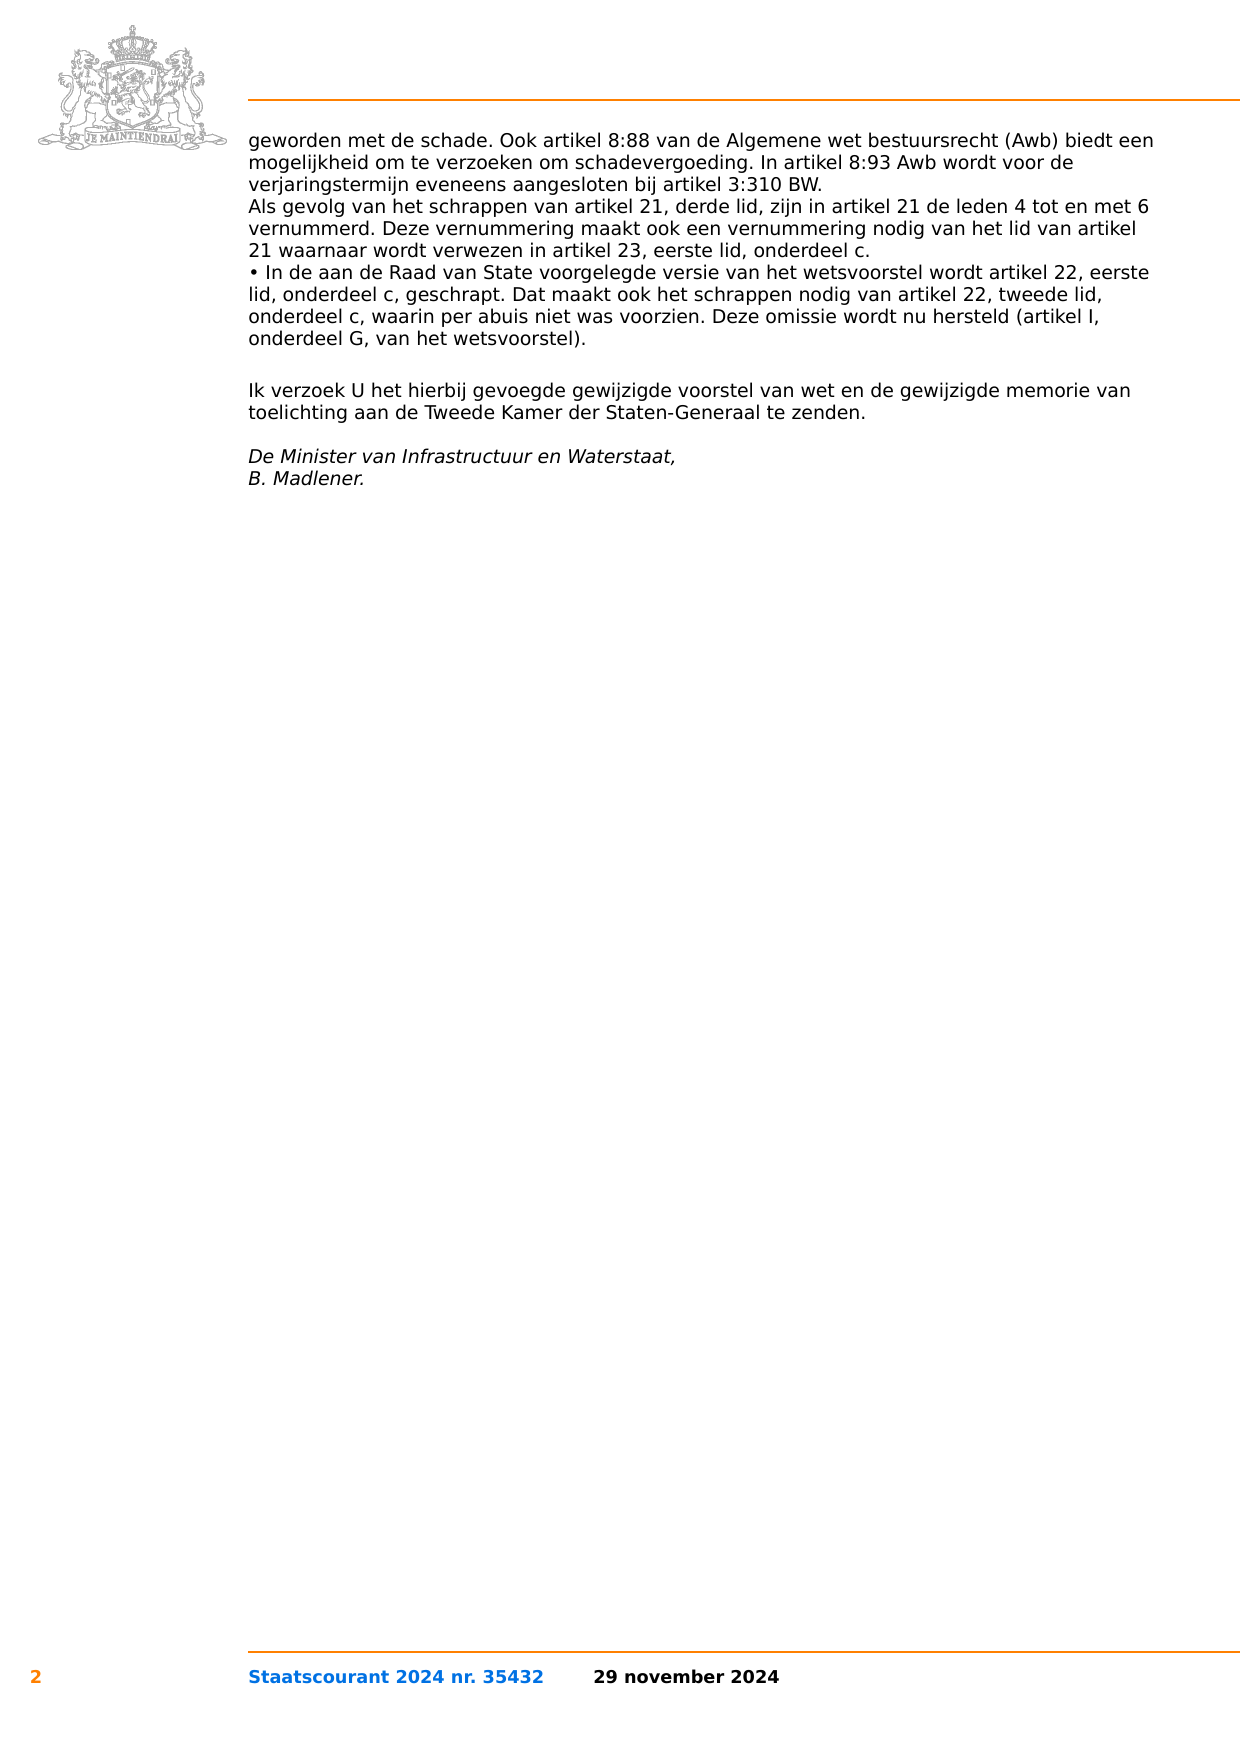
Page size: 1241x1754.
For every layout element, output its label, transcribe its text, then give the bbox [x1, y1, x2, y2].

text De Minister van Infrastructuur en Waterstaat, B. Madlener. [248, 446, 1163, 489]
picture [38, 25, 227, 150]
text geworden met de schade. Ook artikel 8:88 van de Algemene wet bestuursrecht (Awb) biedt een mogelijkheid om te verzoeken om schadevergoeding. In artikel 8:93 Awb wordt voor de verjaringstermijn eveneens aangesloten bij artikel 3:310 BW. [248, 130, 1163, 196]
text • In de aan de Raad van State voorgelegde versie van het wetsvoorstel wordt artikel 22, eerste lid, onderdeel c, geschrapt. Dat maakt ook het schrappen nodig van artikel 22, tweede lid, onderdeel c, waarin per abuis niet was voorzien. Deze omissie wordt nu hersteld (artikel I, onderdeel G, van het wetsvoorstel). [248, 262, 1163, 350]
text Als gevolg van het schrappen van artikel 21, derde lid, zijn in artikel 21 de leden 4 tot en met 6 vernummerd. Deze vernummering maakt ook een vernummering nodig van het lid van artikel 21 waarnaar wordt verwezen in artikel 23, eerste lid, onderdeel c. [248, 196, 1163, 262]
text Ik verzoek U het hierbij gevoegde gewijzigde voorstel van wet en de gewijzigde memorie van toelichting aan de Tweede Kamer der Staten-Generaal te zenden. [248, 380, 1163, 424]
